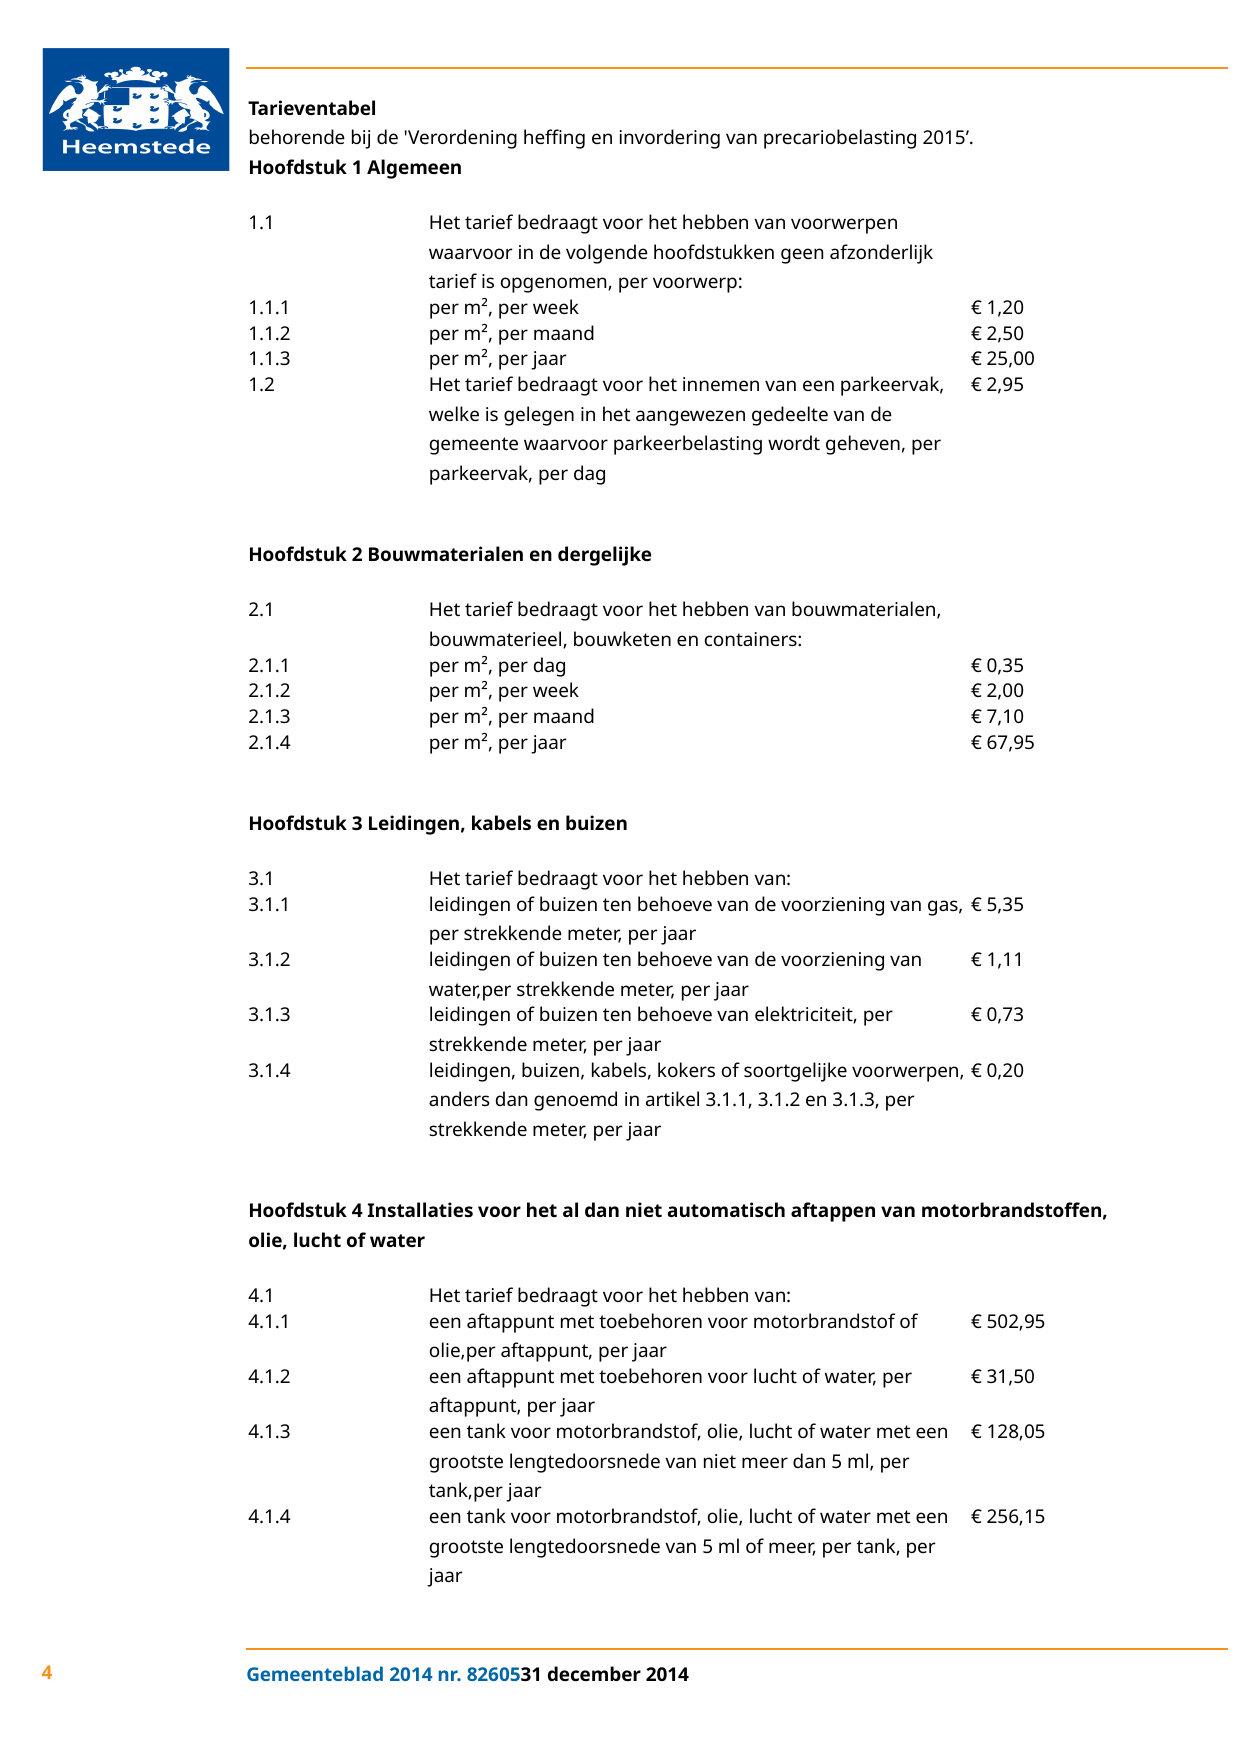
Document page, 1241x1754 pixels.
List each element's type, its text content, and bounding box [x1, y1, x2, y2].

table_cell 3.1.4 [248, 1057, 429, 1142]
table_cell 4.1.1 [248, 1308, 429, 1363]
table_cell een tank voor motorbrandstof, olie, lucht of water met een grootste lengtedoorsnede van 5 ml of meer, per tank, per jaar [429, 1503, 971, 1588]
table_cell 4.1.4 [248, 1503, 429, 1588]
table_header [971, 596, 1152, 652]
table_cell 2.1.1 [248, 652, 429, 677]
table_cell € 5,35 [971, 891, 1152, 946]
text Hoofdstuk 3 Leidingen, kabels en buizen [248, 810, 1152, 836]
table_cell leidingen of buizen ten behoeve van de voorziening van gas, per strekkende meter, per jaar [429, 891, 971, 946]
table_header [971, 865, 1152, 891]
picture [41, 47, 231, 172]
table_cell € 2,50 [971, 320, 1152, 346]
table_cell leidingen of buizen ten behoeve van elektriciteit, per strekkende meter, per jaar [429, 1002, 971, 1057]
text Tarieventabel [248, 95, 1152, 121]
table_cell € 31,50 [971, 1363, 1152, 1418]
table_cell € 1,20 [971, 294, 1152, 320]
table_cell € 0,35 [971, 652, 1152, 677]
table_cell per m², per week [429, 678, 971, 703]
table_cell per m², per week [429, 294, 971, 320]
table_cell € 7,10 [971, 703, 1152, 729]
table_header Het tarief bedraagt voor het hebben van: [429, 1282, 971, 1308]
table_header 3.1 [248, 865, 429, 891]
text Hoofdstuk 1 Algemeen [248, 154, 1152, 180]
table_cell een aftappunt met toebehoren voor lucht of water, per aftappunt, per jaar [429, 1363, 971, 1418]
table_cell 3.1.2 [248, 946, 429, 1002]
table_header 2.1 [248, 596, 429, 652]
table_cell 2.1.4 [248, 729, 429, 755]
table_cell 4.1.3 [248, 1419, 429, 1503]
text Hoofdstuk 2 Bouwmaterialen en dergelijke [248, 541, 1152, 567]
table_cell leidingen of buizen ten behoeve van de voorziening van water,per strekkende meter, per jaar [429, 946, 971, 1002]
table_cell een aftappunt met toebehoren voor motorbrandstof of olie,per aftappunt, per jaar [429, 1308, 971, 1363]
text behorende bij de 'Verordening heffing en invordering van precariobelasting 2015’. [248, 124, 1152, 150]
table_cell € 0,20 [971, 1057, 1152, 1142]
table_cell 1.1.3 [248, 346, 429, 371]
table_cell 1.2 [248, 371, 429, 486]
table_cell per m², per jaar [429, 346, 971, 371]
table_header 1.1 [248, 209, 429, 294]
table_cell € 2,95 [971, 371, 1152, 486]
table_cell per m², per jaar [429, 729, 971, 755]
table_cell € 128,05 [971, 1419, 1152, 1503]
table_header Het tarief bedraagt voor het hebben van bouwmaterialen, bouwmaterieel, bouwketen en containers: [429, 596, 971, 652]
table_cell € 67,95 [971, 729, 1152, 755]
table_cell 2.1.2 [248, 678, 429, 703]
table_header Het tarief bedraagt voor het hebben van: [429, 865, 971, 891]
table_cell € 502,95 [971, 1308, 1152, 1363]
table_header Het tarief bedraagt voor het hebben van voorwerpen waarvoor in de volgende hoofdstukken geen afzonderlijk tarief is opgenomen, per voorwerp: [429, 209, 971, 294]
table_cell 1.1.1 [248, 294, 429, 320]
table_cell 1.1.2 [248, 320, 429, 346]
table_cell € 25,00 [971, 346, 1152, 371]
table_cell een tank voor motorbrandstof, olie, lucht of water met een grootste lengtedoorsnede van niet meer dan 5 ml, per tank,per jaar [429, 1419, 971, 1503]
table_header 4.1 [248, 1282, 429, 1308]
table_header [971, 209, 1152, 294]
table_cell € 0,73 [971, 1002, 1152, 1057]
table_cell € 256,15 [971, 1503, 1152, 1588]
table_cell 4.1.2 [248, 1363, 429, 1418]
table_cell 3.1.3 [248, 1002, 429, 1057]
table_cell Het tarief bedraagt voor het innemen van een parkeervak, welke is gelegen in het aangewezen gedeelte van de gemeente waarvoor parkeerbelasting wordt geheven, per parkeervak, per dag [429, 371, 971, 486]
table_cell per m², per maand [429, 703, 971, 729]
table_cell 3.1.1 [248, 891, 429, 946]
table_cell 2.1.3 [248, 703, 429, 729]
table_cell per m², per maand [429, 320, 971, 346]
table_header [971, 1282, 1152, 1308]
table_cell leidingen, buizen, kabels, kokers of soortgelijke voorwerpen, anders dan genoemd in artikel 3.1.1, 3.1.2 en 3.1.3, per strekkende meter, per jaar [429, 1057, 971, 1142]
text Hoofdstuk 4 Installaties voor het al dan niet automatisch aftappen van motorbrandstoffen, olie, lucht of water [248, 1197, 1152, 1252]
table_cell € 1,11 [971, 946, 1152, 1002]
table_cell € 2,00 [971, 678, 1152, 703]
table_cell per m², per dag [429, 652, 971, 677]
